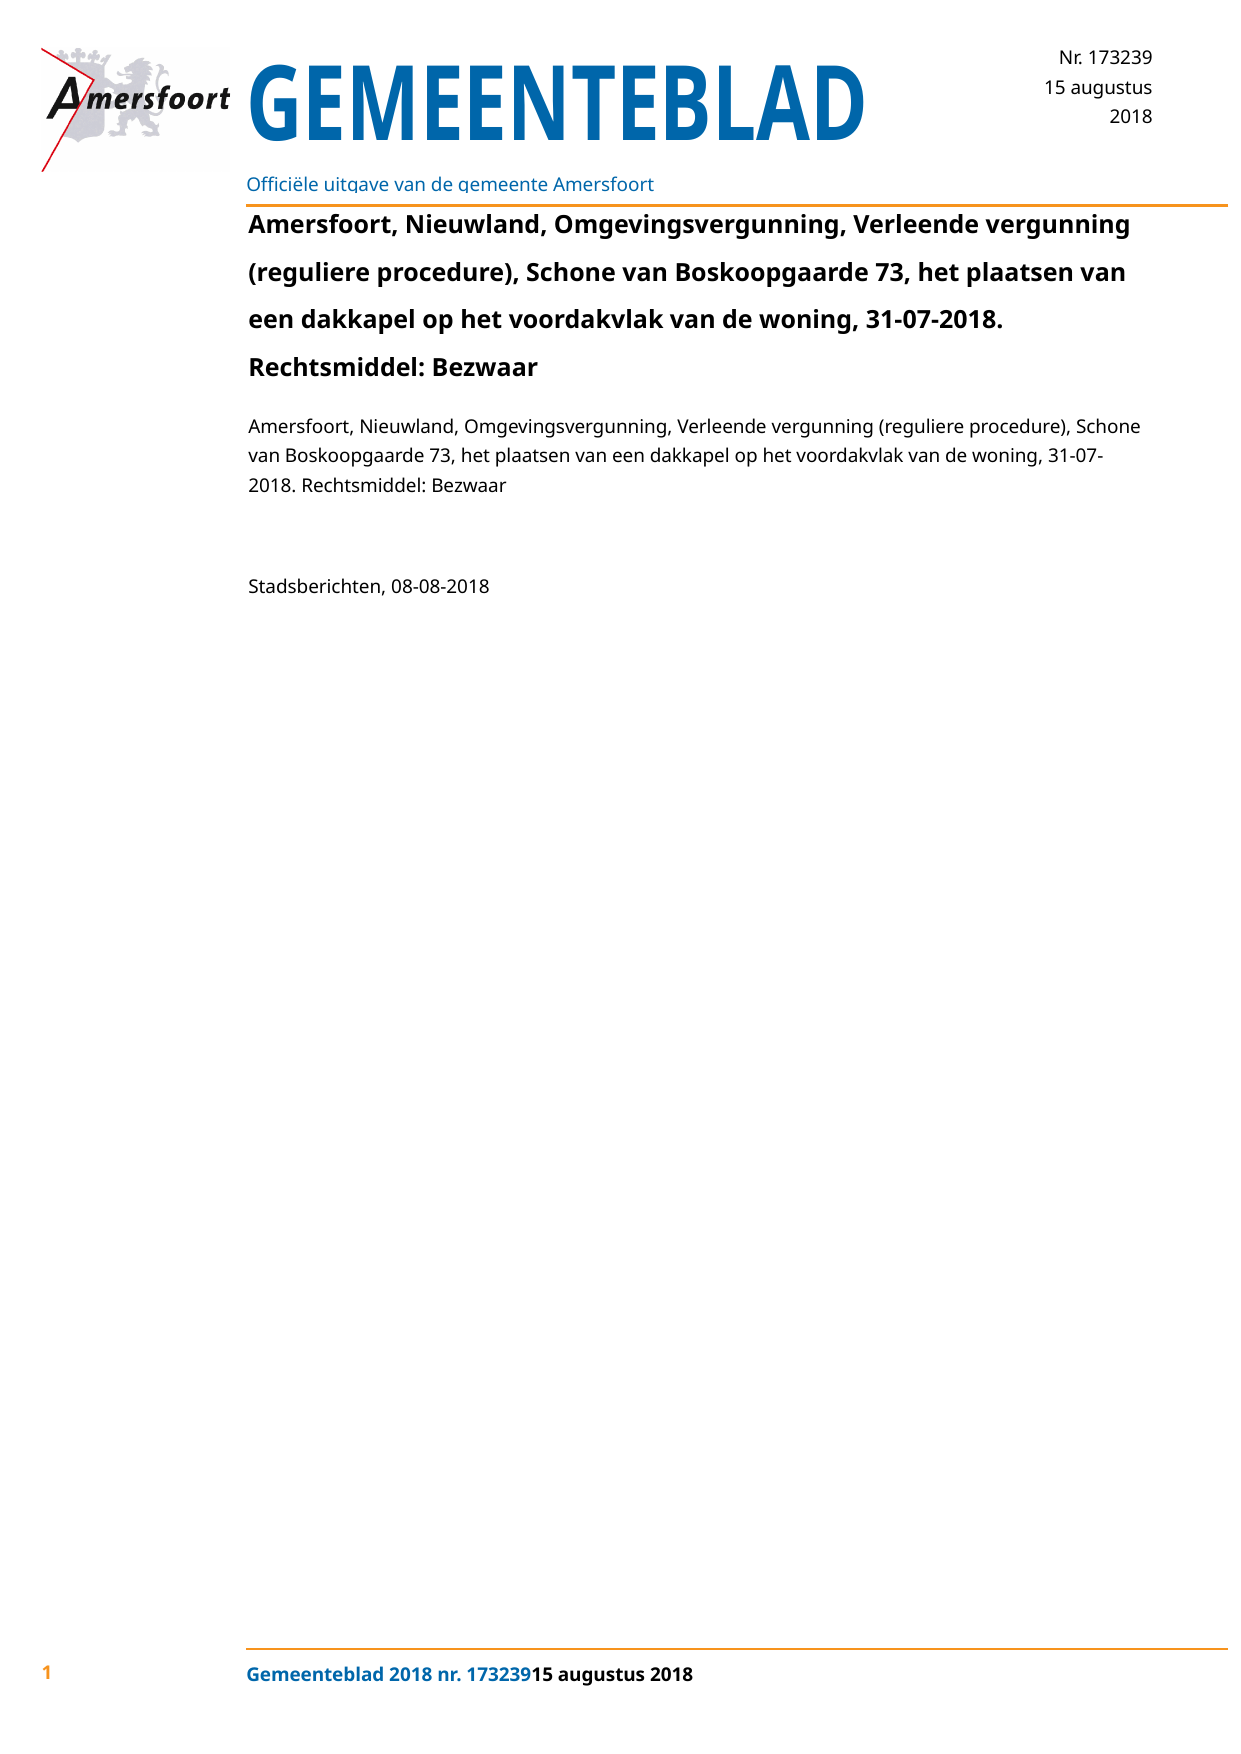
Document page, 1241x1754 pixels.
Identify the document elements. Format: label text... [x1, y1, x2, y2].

text Amersfoort, Nieuwland, Omgevingsvergunning, Verleende vergunning (reguliere procedure), Schone van Boskoopgaarde 73, het plaatsen van een dakkapel op het voordakvlak van de woning, 31-07-2018. Rechtsmiddel: Bezwaar [248, 413, 1152, 498]
picture [41, 47, 231, 172]
text Stadsberichten, 08-08-2018 [248, 573, 1152, 599]
text Amersfoort, Nieuwland, Omgevingsvergunning, Verleende vergunning (reguliere procedure), Schone van Boskoopgaarde 73, het plaatsen van een dakkapel op het voordakvlak van de woning, 31-07-2018. Rechtsmiddel: Bezwaar [248, 207, 1152, 384]
